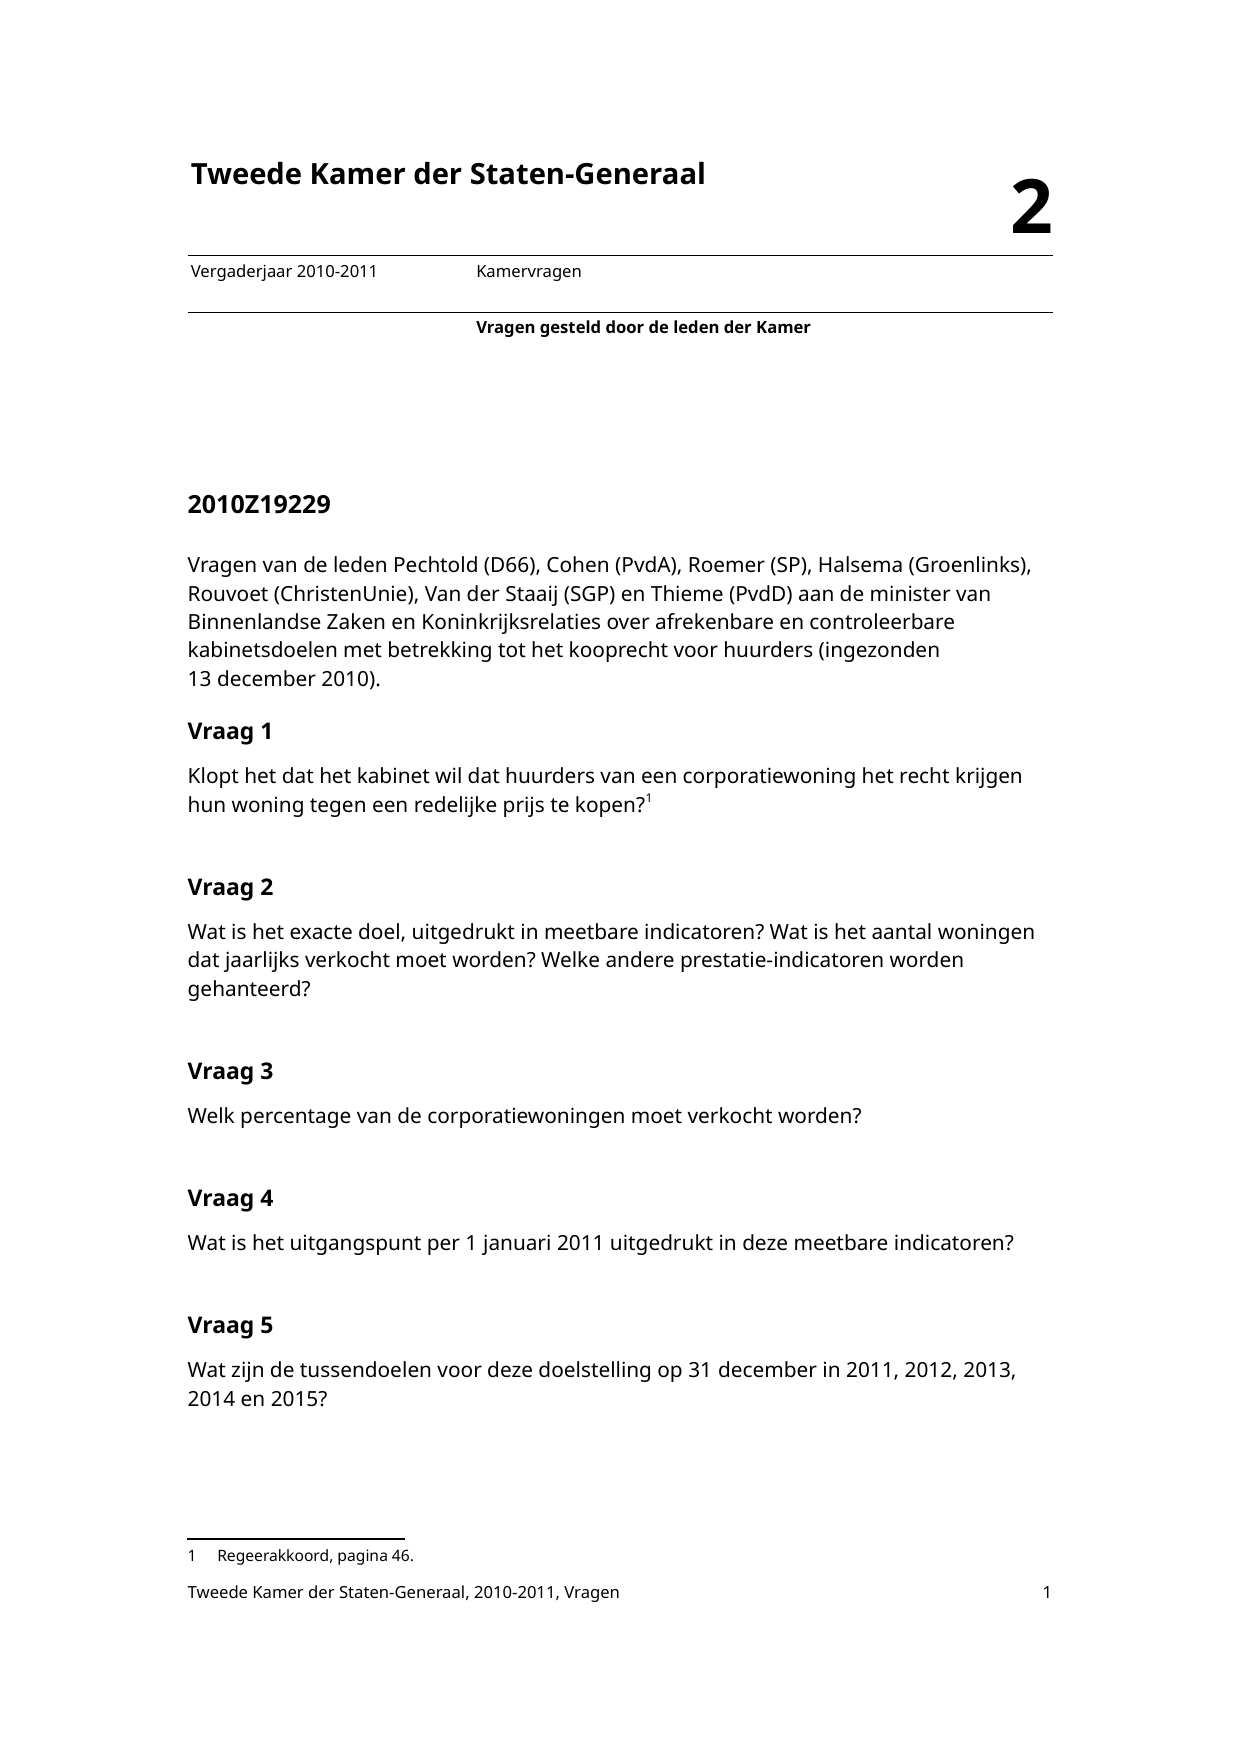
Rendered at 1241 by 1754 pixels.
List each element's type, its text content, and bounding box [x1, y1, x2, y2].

table_cell Vragen gesteld door de leden der Kamer [473, 313, 1053, 339]
subtitle Vraag 1 [187, 715, 1053, 746]
subtitle Vraag 5 [187, 1309, 1053, 1340]
table_cell [188, 313, 473, 339]
text 2010Z19229 [187, 487, 1053, 521]
text Regeerakkoord, pagina 46. [187, 1538, 1053, 1566]
text Welk percentage van de corporatiewoningen moet verkocht worden? [187, 1101, 1053, 1129]
table_header Tweede Kamer der Staten-Generaal [188, 150, 879, 255]
table_cell Kamervragen [473, 256, 1053, 312]
subtitle Vraag 2 [187, 871, 1053, 902]
text Wat is het uitgangspunt per 1 januari 2011 uitgedrukt in deze meetbare indicatoren? [187, 1228, 1053, 1257]
table_header 2 [880, 150, 1053, 255]
subtitle Vraag 3 [187, 1055, 1053, 1086]
text Vragen van de leden Pechtold (D66), Cohen (PvdA), Roemer (SP), Halsema (Groenlinks), Rouvoet (ChristenUnie), Van der Staaij (SGP) en Thieme (PvdD) aan de minister van Binnenlandse Zaken en Koninkrijksrelaties over afrekenbare en controleerbare kabinetsdoelen met betrekking tot het kooprecht voor huurders (ingezonden 13 december 2010). [187, 550, 1053, 692]
subtitle Vraag 4 [187, 1182, 1053, 1213]
table_cell Vergaderjaar 2010-2011 [188, 256, 473, 312]
text Klopt het dat het kabinet wil dat huurders van een corporatiewoning het recht krijgen hun woning tegen een redelijke prijs te kopen? [187, 761, 1053, 818]
text Wat zijn de tussendoelen voor deze doelstelling op 31 december in 2011, 2012, 2013, 2014 en 2015? [187, 1355, 1053, 1412]
text Wat is het exacte doel, uitgedrukt in meetbare indicatoren? Wat is het aantal woningen dat jaarlijks verkocht moet worden? Welke andere prestatie-indicatoren worden gehanteerd? [187, 917, 1053, 1002]
